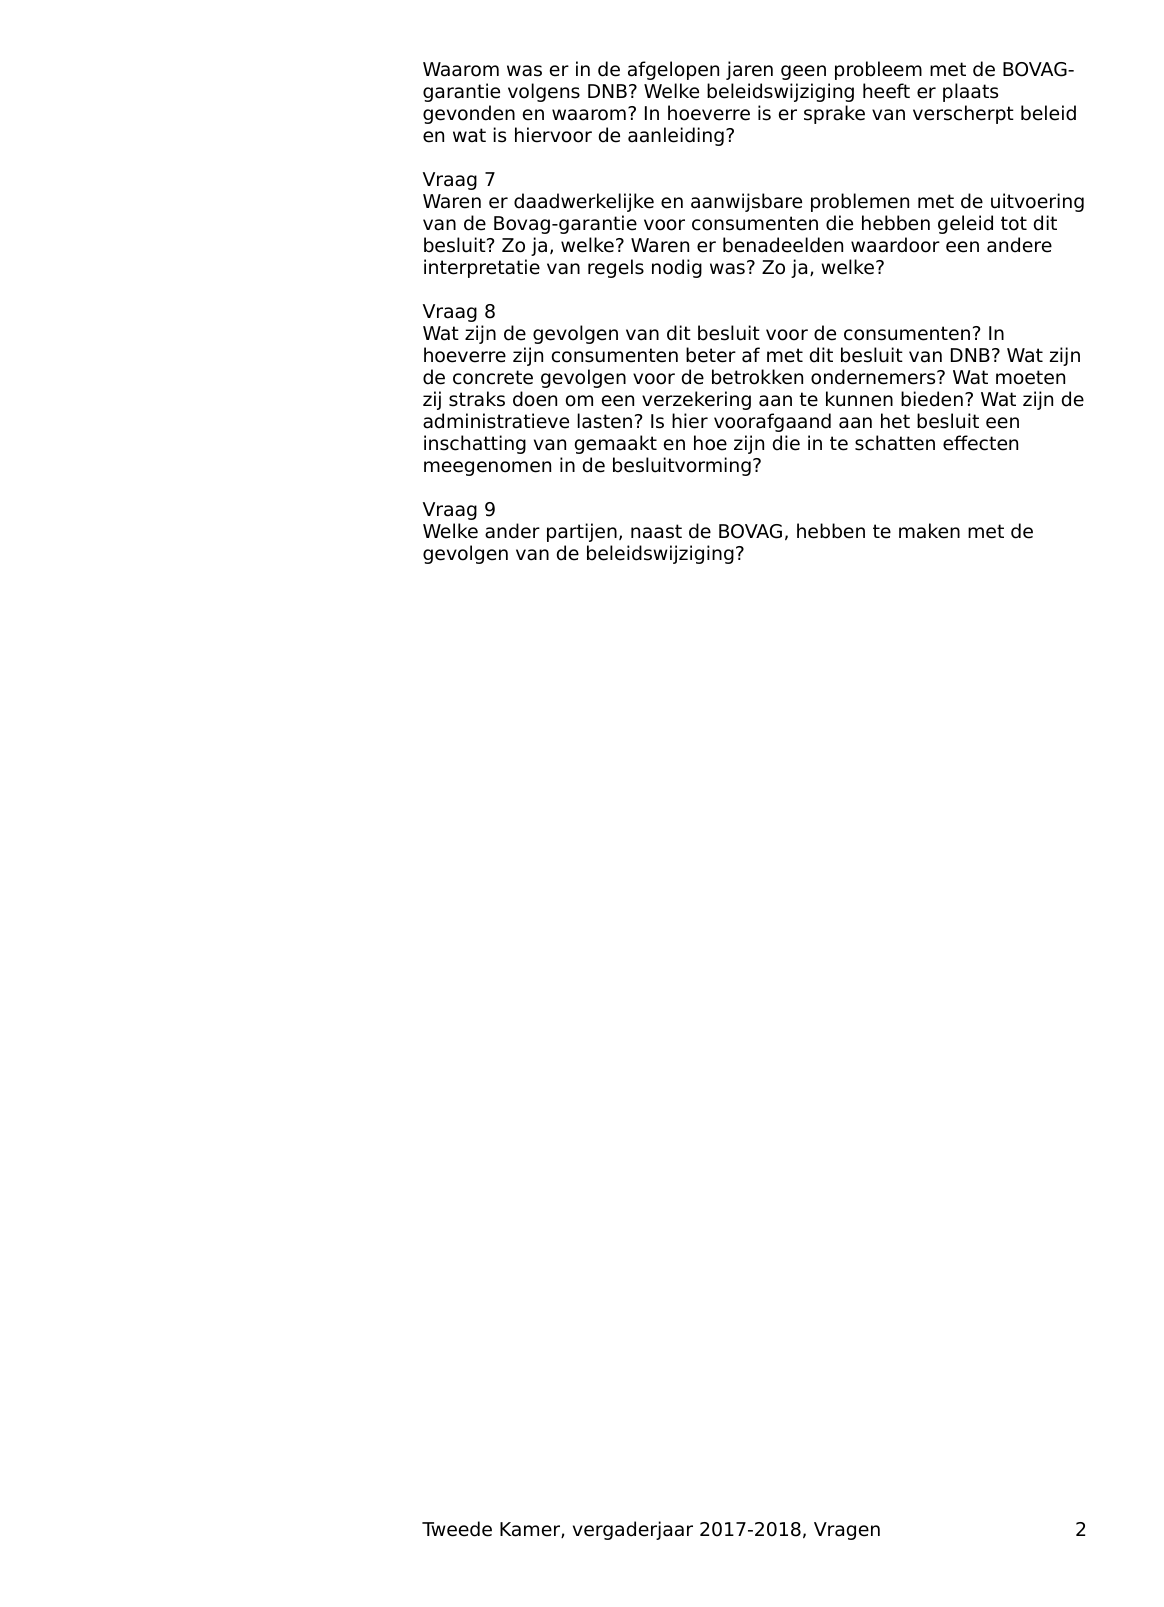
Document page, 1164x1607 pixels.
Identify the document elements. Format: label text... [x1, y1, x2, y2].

text Waren er daadwerkelijke en aanwijsbare problemen met de uitvoering van de Bovag-garantie voor consumenten die hebben geleid tot dit besluit? Zo ja, welke? Waren er benadeelden waardoor een andere interpretatie van regels nodig was? Zo ja, welke? [422, 191, 1087, 279]
text Waarom was er in de afgelopen jaren geen probleem met de BOVAG-garantie volgens DNB? Welke beleidswijziging heeft er plaats gevonden en waarom? In hoeverre is er sprake van verscherpt beleid en wat is hiervoor de aanleiding? [422, 59, 1087, 147]
text Welke ander partijen, naast de BOVAG, hebben te maken met de gevolgen van de beleidswijziging? [422, 521, 1087, 565]
text Wat zijn de gevolgen van dit besluit voor de consumenten? In hoeverre zijn consumenten beter af met dit besluit van DNB? Wat zijn de concrete gevolgen voor de betrokken ondernemers? Wat moeten zij straks doen om een verzekering aan te kunnen bieden? Wat zijn de administratieve lasten? Is hier voorafgaand aan het besluit een inschatting van gemaakt en hoe zijn die in te schatten effecten meegenomen in de besluitvorming? [422, 323, 1087, 477]
text Vraag 8 [422, 301, 1087, 323]
text Vraag 9 [422, 499, 1087, 521]
text Vraag 7 [422, 169, 1087, 191]
